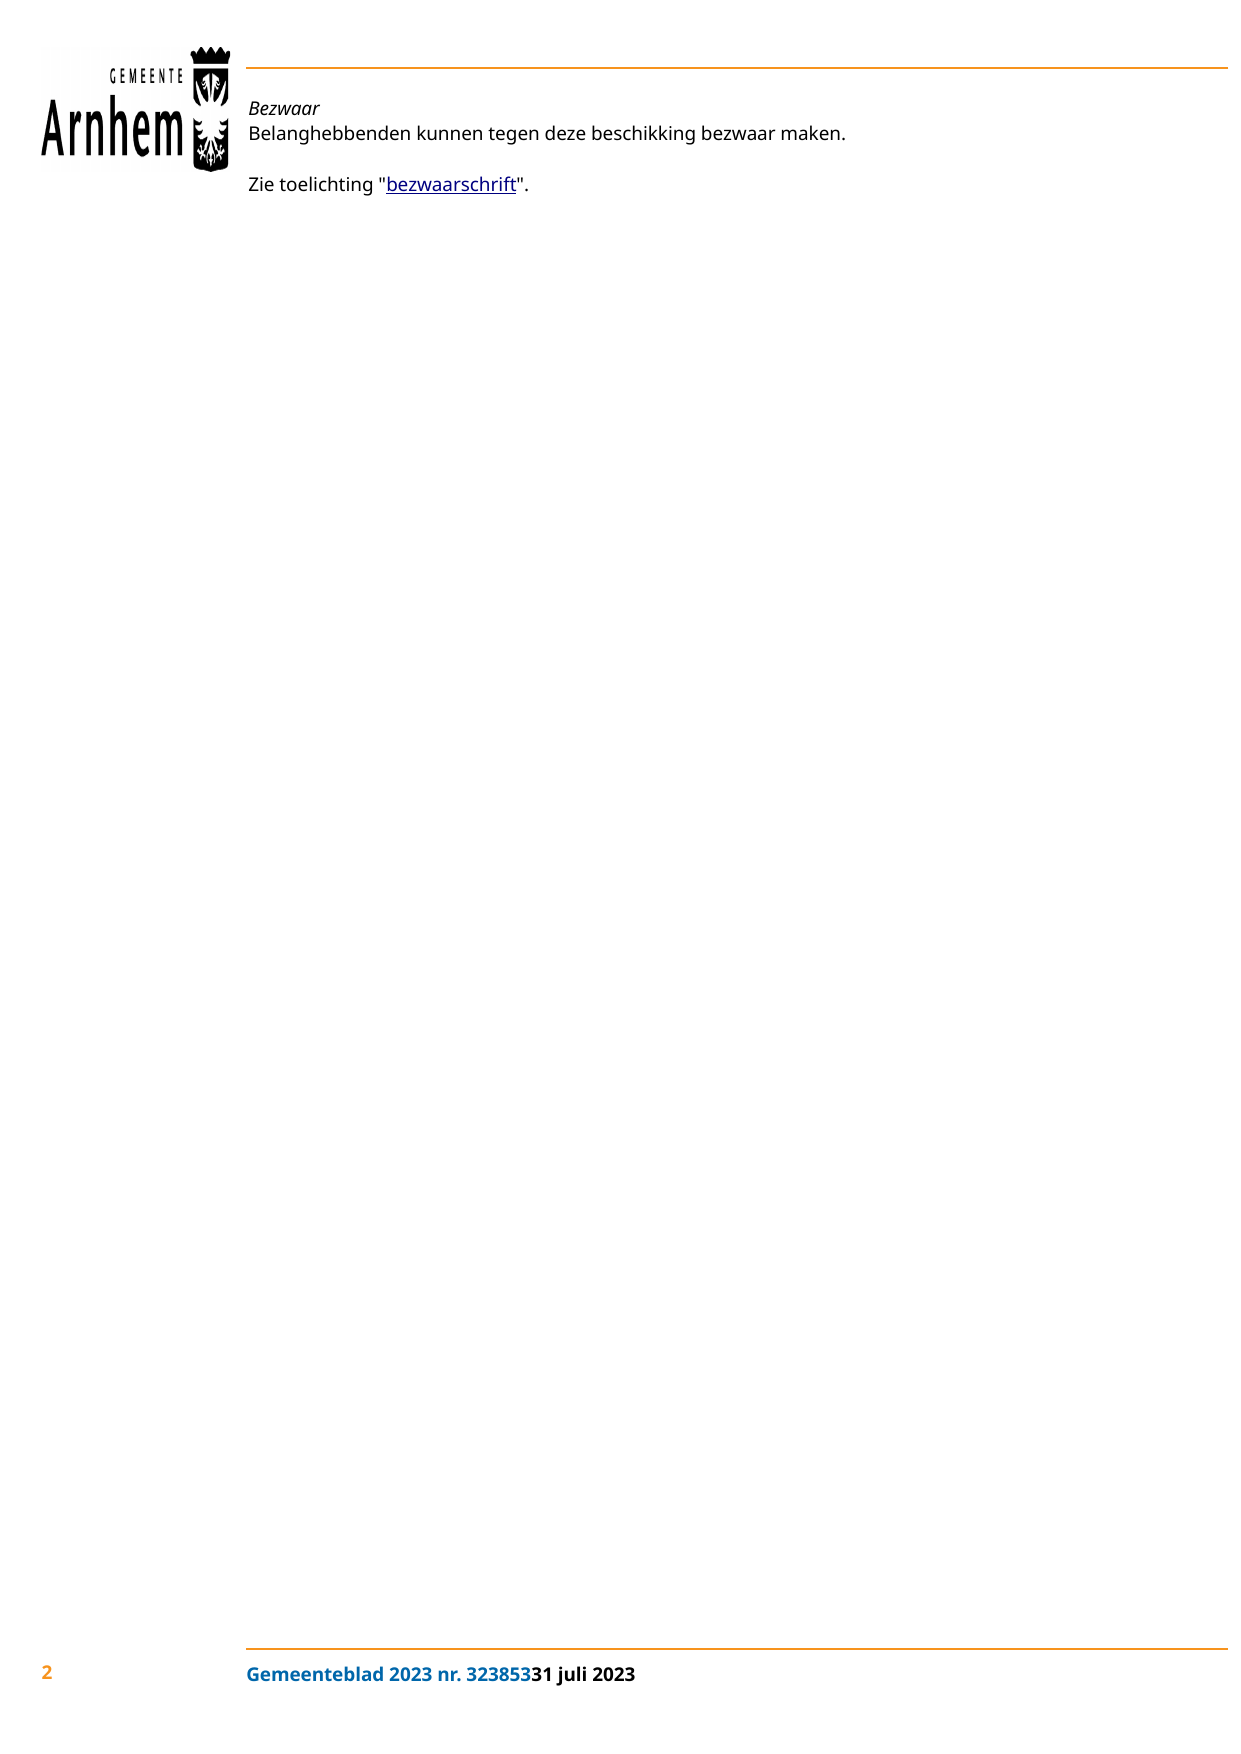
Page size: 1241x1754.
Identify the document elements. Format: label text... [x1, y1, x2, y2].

text Zie toelichting "bezwaarschrift". [248, 171, 1152, 197]
text Belanghebbenden kunnen tegen deze beschikking bezwaar maken. [248, 121, 1152, 146]
text Bezwaar [248, 95, 1152, 121]
picture [41, 47, 231, 172]
